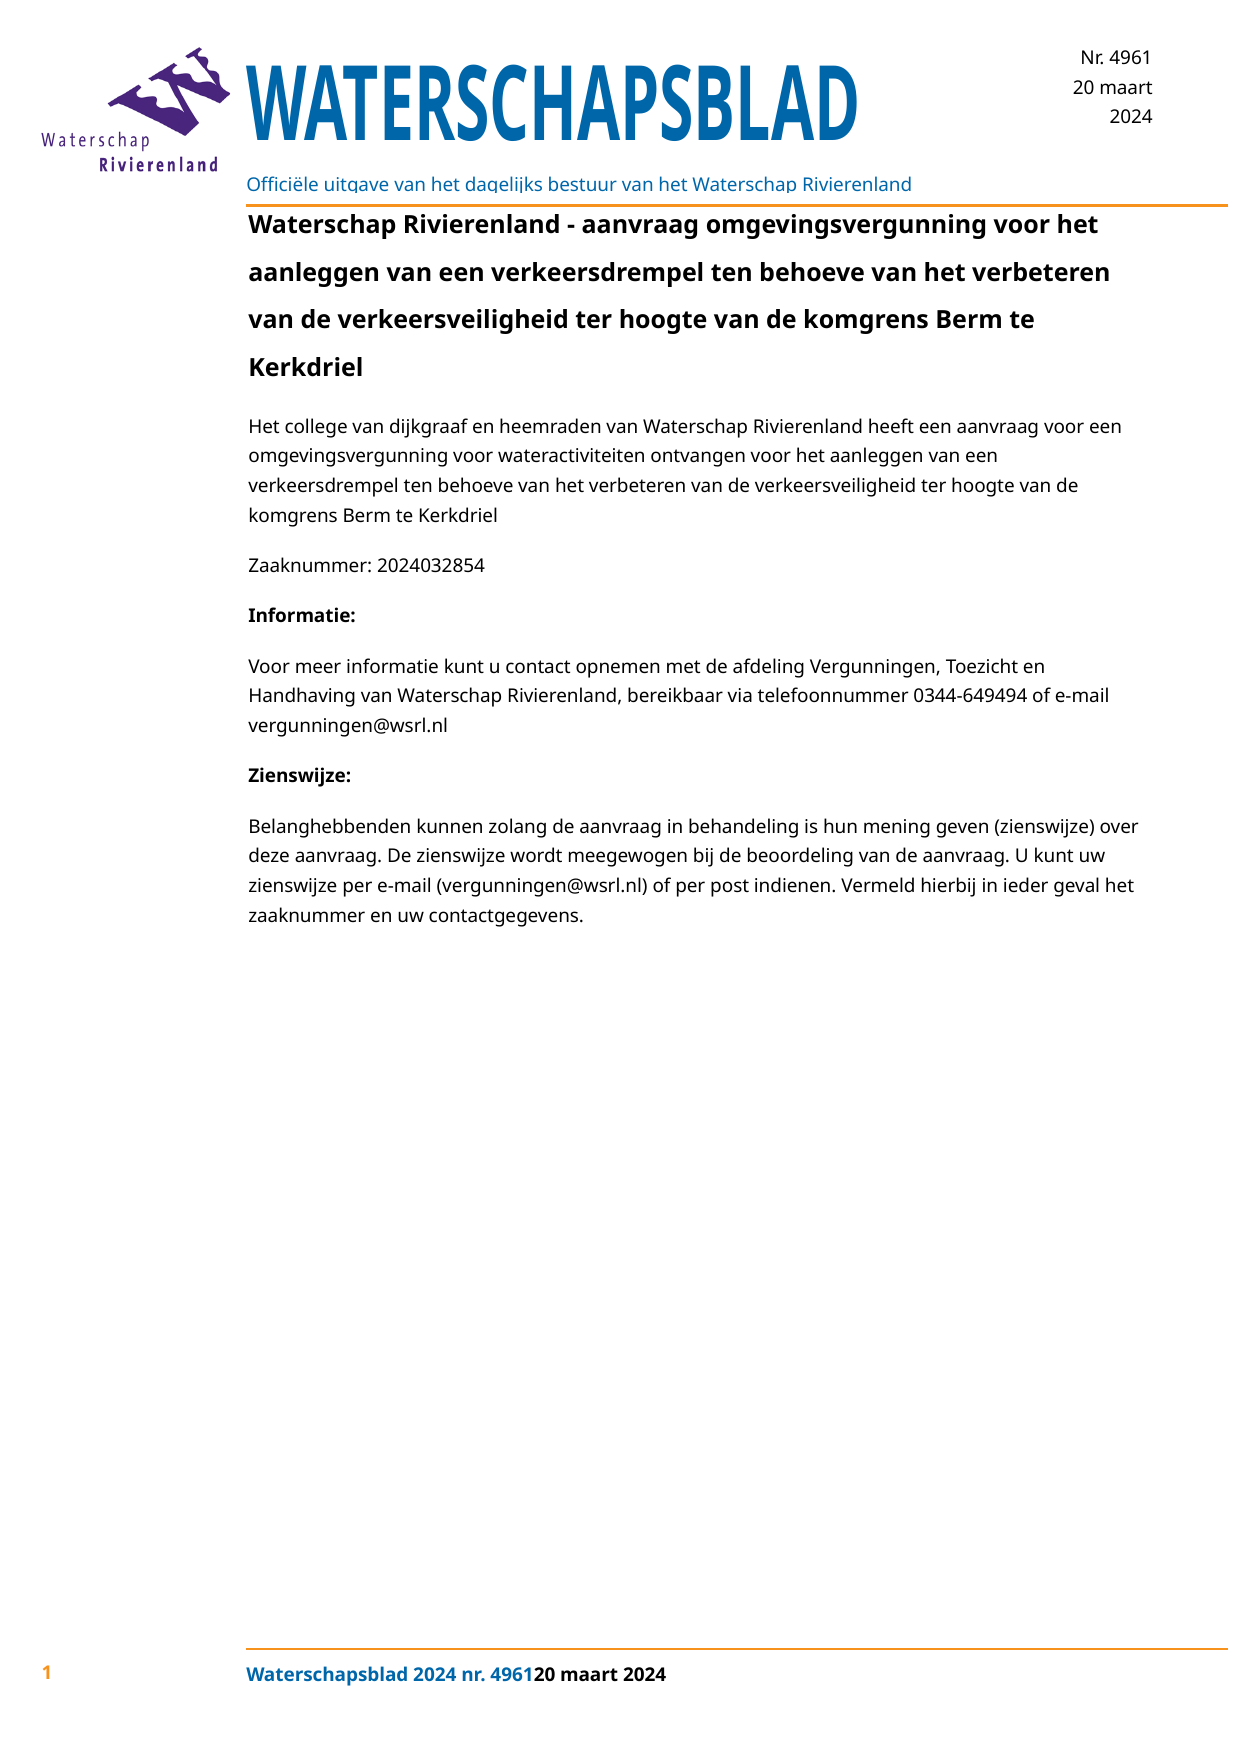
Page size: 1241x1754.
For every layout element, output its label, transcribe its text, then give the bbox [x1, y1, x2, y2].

text Waterschap Rivierenland - aanvraag omgevingsvergunning voor het aanleggen van een verkeersdrempel ten behoeve van het verbeteren van de verkeersveiligheid ter hoogte van de komgrens Berm te Kerkdriel [248, 207, 1152, 384]
text Belanghebbenden kunnen zolang de aanvraag in behandeling is hun mening geven (zienswijze) over deze aanvraag. De zienswijze wordt meegewogen bij de beoordeling van de aanvraag. U kunt uw zienswijze per e-mail (vergunningen@wsrl.nl) of per post indienen. Vermeld hierbij in ieder geval het zaaknummer en uw contactgegevens. [248, 813, 1152, 928]
text Zienswijze: [248, 763, 1152, 788]
text Voor meer informatie kunt u contact opnemen met de afdeling Vergunningen, Toezicht en Handhaving van Waterschap Rivierenland, bereikbaar via telefoonnummer 0344-649494 of e-mail vergunningen@wsrl.nl [248, 653, 1152, 738]
text Informatie: [248, 603, 1152, 628]
picture [41, 47, 231, 172]
text Het college van dijkgraaf en heemraden van Waterschap Rivierenland heeft een aanvraag voor een omgevingsvergunning voor wateractiviteiten ontvangen voor het aanleggen van een verkeersdrempel ten behoeve van het verbeteren van de verkeersveiligheid ter hoogte van de komgrens Berm te Kerkdriel [248, 413, 1152, 528]
text Zaaknummer: 2024032854 [248, 552, 1152, 578]
